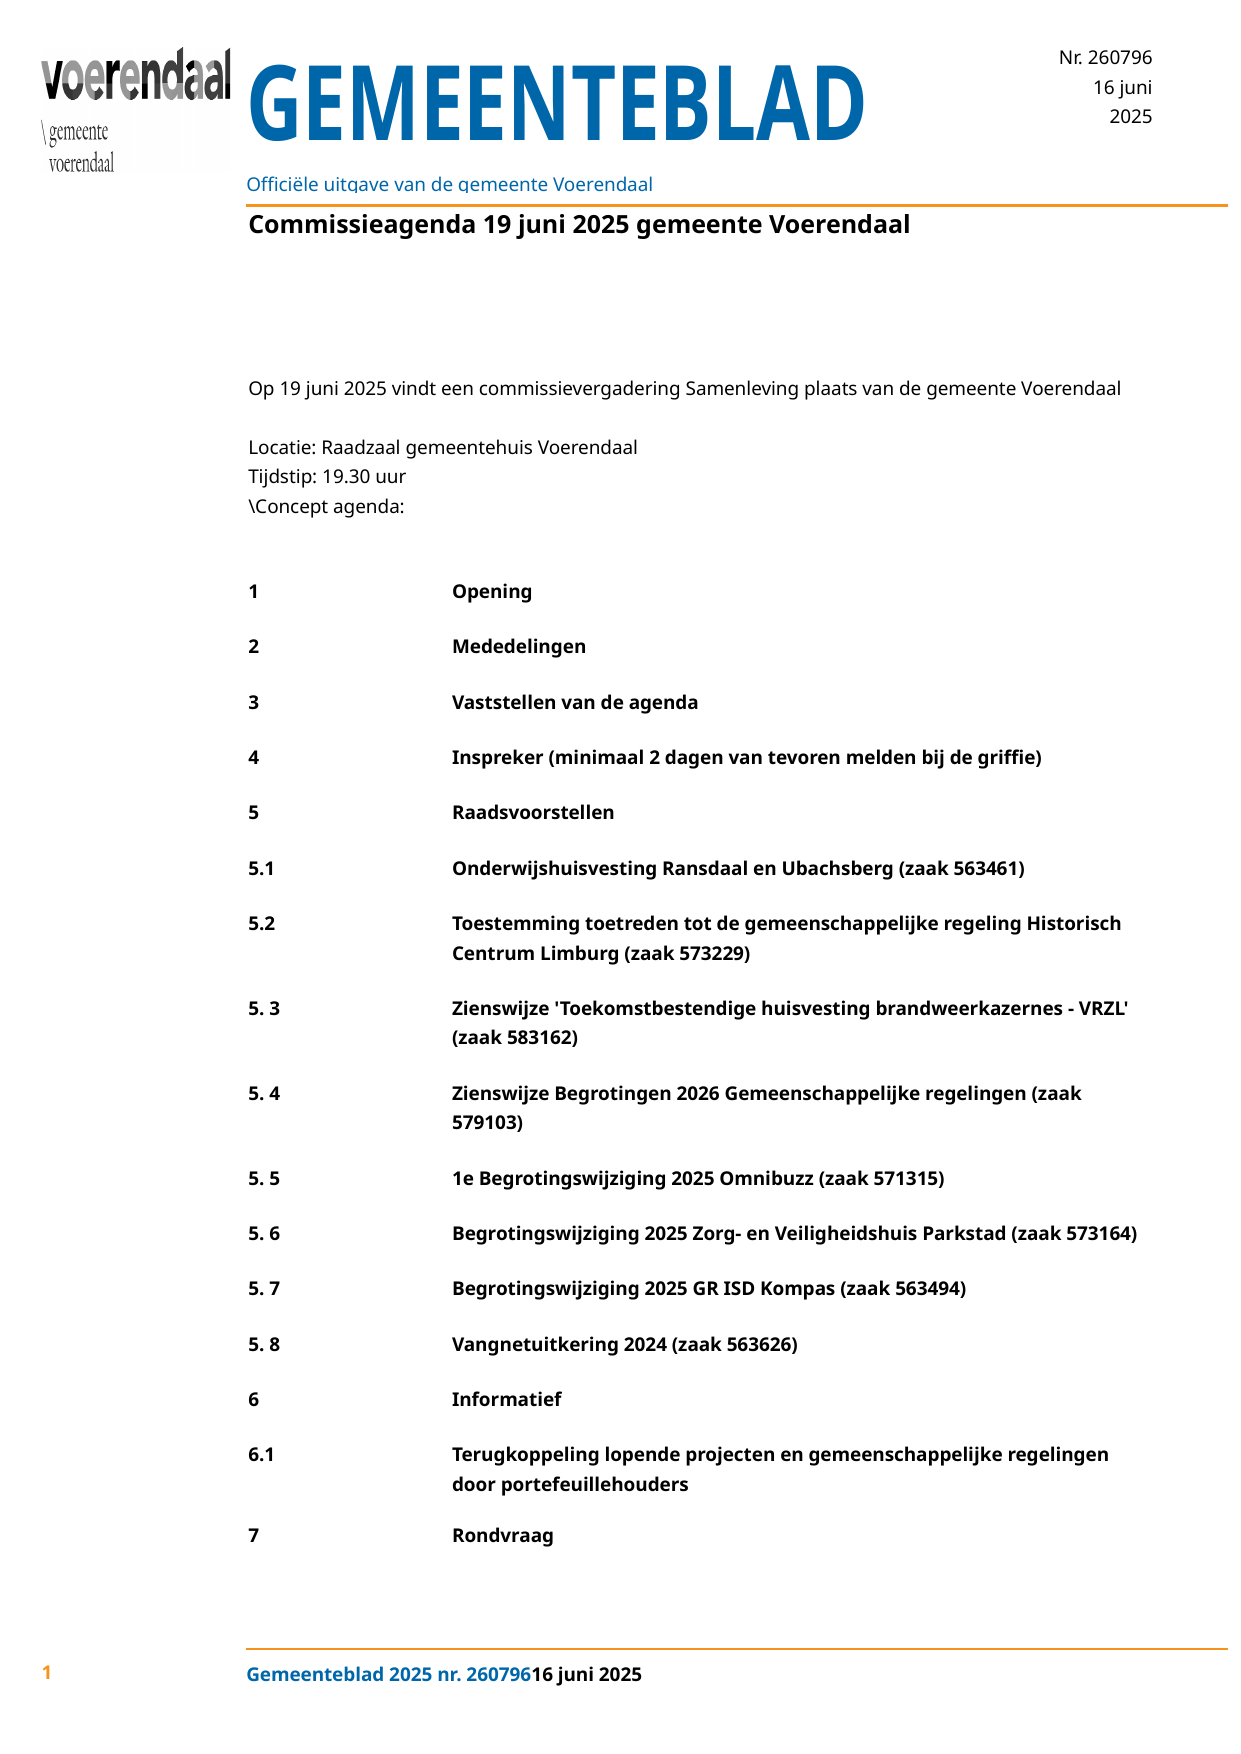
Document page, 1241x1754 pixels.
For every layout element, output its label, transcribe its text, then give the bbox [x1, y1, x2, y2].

table_cell 6 [248, 1386, 452, 1441]
table_cell Zienswijze Begrotingen 2026 Gemeenschappelijke regelingen (zaak 579103) [452, 1080, 1152, 1165]
table_cell Terugkoppeling lopende projecten en gemeenschappelijke regelingen door portefeuillehouders [452, 1441, 1152, 1497]
text Op 19 juni 2025 vindt een commissievergadering Samenleving plaats van de gemeente Voerendaal [248, 375, 1152, 401]
table_cell Rondvraag [452, 1523, 1152, 1578]
table_cell 4 [248, 744, 452, 799]
table_cell 1e Begrotingswijziging 2025 Omnibuzz (zaak 571315) [452, 1165, 1152, 1220]
table_cell 2 [248, 634, 452, 689]
picture [41, 47, 231, 172]
table_cell Zienswijze 'Toekomstbestendige huisvesting brandweerkazernes - VRZL' (zaak 583162) [452, 995, 1152, 1080]
table_cell Onderwijshuisvesting Ransdaal en Ubachsberg (zaak 563461) [452, 855, 1152, 910]
table_cell Begrotingswijziging 2025 Zorg- en Veiligheidshuis Parkstad (zaak 573164) [452, 1220, 1152, 1275]
text Tijdstip: 19.30 uur [248, 464, 1152, 489]
table_cell 5. 5 [248, 1165, 452, 1220]
table_cell 5. 6 [248, 1220, 452, 1275]
table_cell Begrotingswijziging 2025 GR ISD Kompas (zaak 563494) [452, 1275, 1152, 1331]
table_cell [452, 1497, 1152, 1522]
table_cell 5 [248, 800, 452, 855]
table_cell 5. 3 [248, 995, 452, 1080]
table_cell 5.1 [248, 855, 452, 910]
table_cell [248, 1497, 452, 1522]
table_cell Vaststellen van de agenda [452, 689, 1152, 744]
table_cell Raadsvoorstellen [452, 800, 1152, 855]
table_cell Informatief [452, 1386, 1152, 1441]
table_cell Mededelingen [452, 634, 1152, 689]
table_cell 5. 4 [248, 1080, 452, 1165]
text Commissieagenda 19 juni 2025 gemeente Voerendaal [248, 207, 1152, 241]
table_cell 6.1 [248, 1441, 452, 1497]
table_cell Inspreker (minimaal 2 dagen van tevoren melden bij de griffie) [452, 744, 1152, 799]
table_header [452, 523, 1152, 549]
table_cell Vangnetuitkering 2024 (zaak 563626) [452, 1331, 1152, 1386]
text Locatie: Raadzaal gemeentehuis Voerendaal [248, 434, 1152, 460]
text \Concept agenda: [248, 493, 1152, 519]
table_cell 5. 8 [248, 1331, 452, 1386]
table_cell Toestemming toetreden tot de gemeenschappelijke regeling Historisch Centrum Limburg (zaak 573229) [452, 910, 1152, 995]
table_cell Opening [452, 549, 1152, 633]
table_cell 1 [248, 549, 452, 633]
table_cell 3 [248, 689, 452, 744]
table_cell 5.2 [248, 910, 452, 995]
table_header [248, 523, 452, 549]
table_cell 7 [248, 1523, 452, 1578]
table_cell 5. 7 [248, 1275, 452, 1331]
